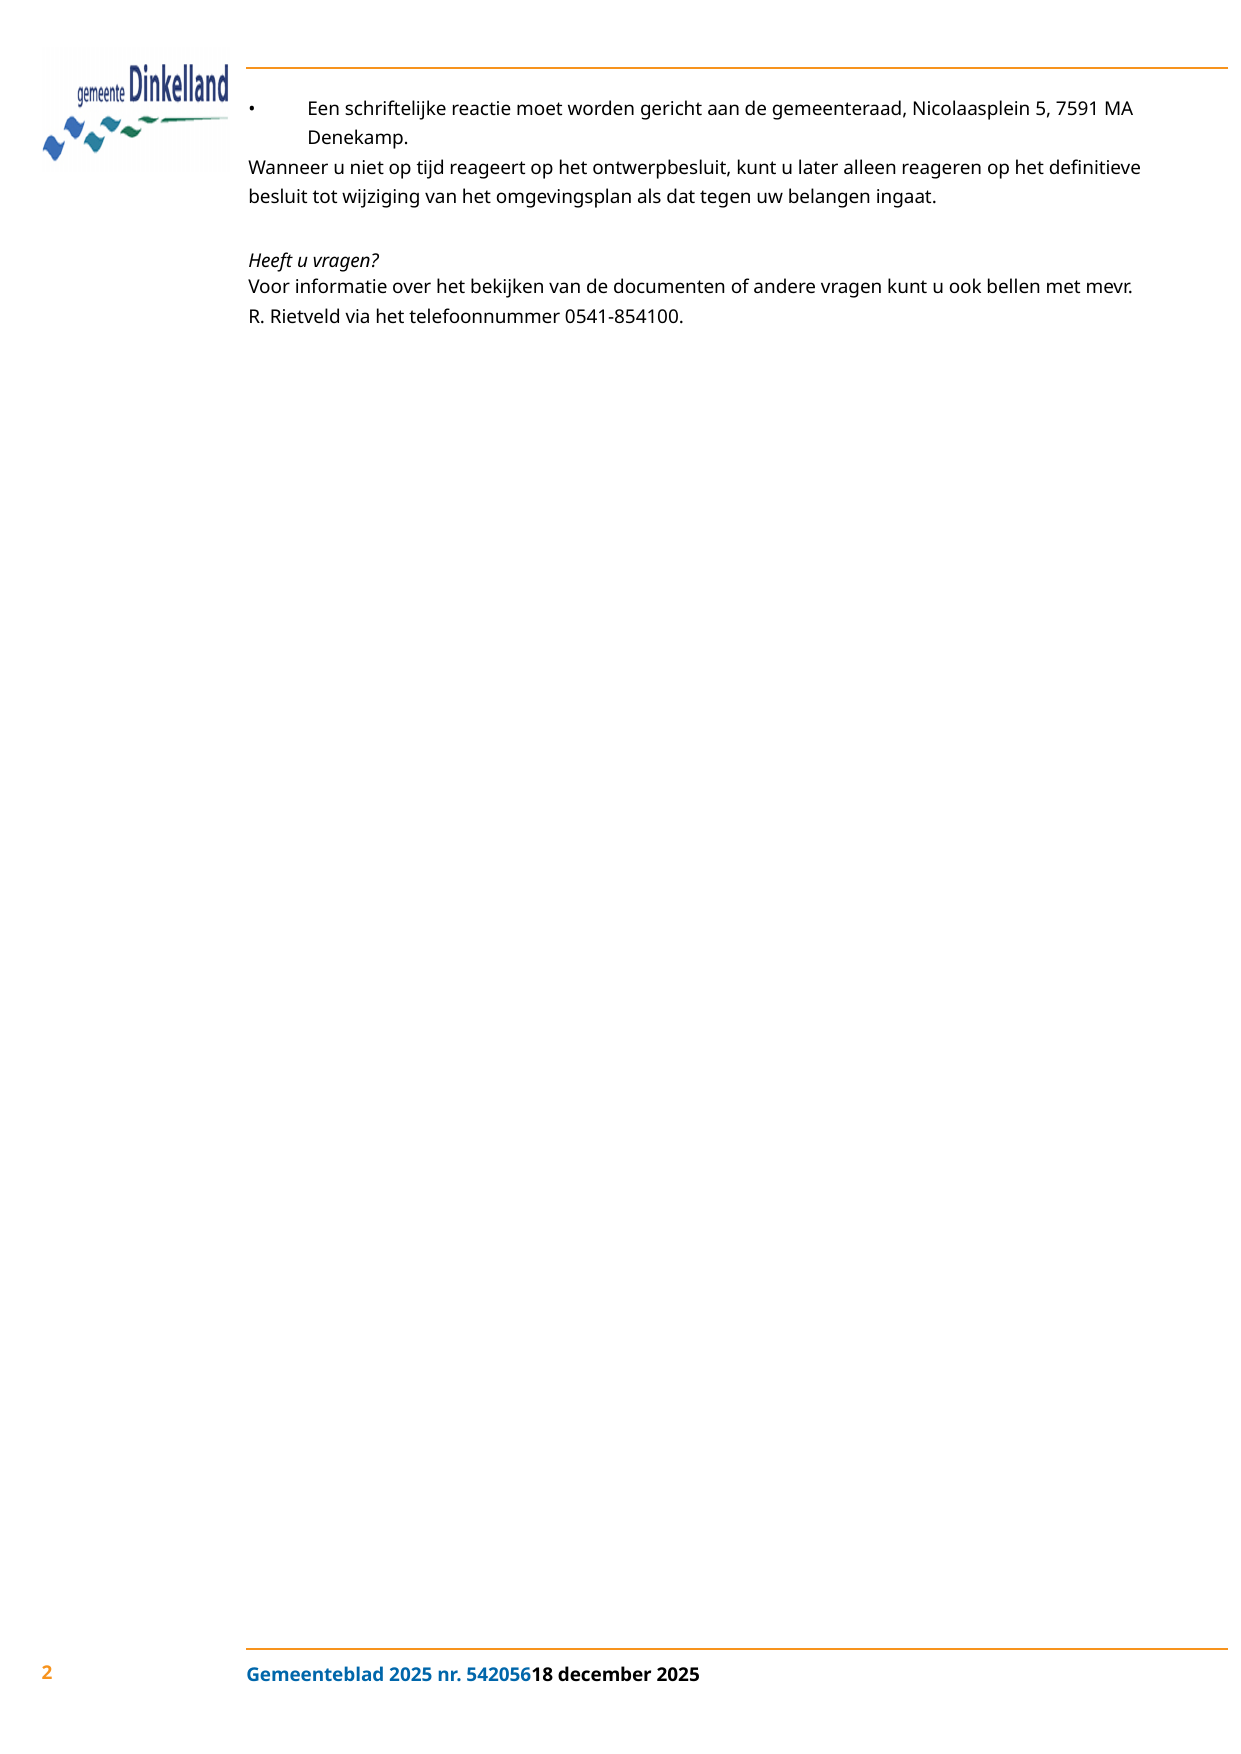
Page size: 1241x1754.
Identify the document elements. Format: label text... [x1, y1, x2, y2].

picture [41, 47, 231, 172]
text Voor informatie over het bekijken van de documenten of andere vragen kunt u ook bellen met mevr. R. Rietveld via het telefoonnummer 0541-854100. [248, 273, 1152, 328]
list Een schriftelijke reactie moet worden gericht aan de gemeenteraad, Nicolaasplein 5, 7591 MA Denekamp. [248, 95, 1152, 150]
text Heeft u vragen? [248, 247, 1152, 273]
text Wanneer u niet op tijd reageert op het ontwerpbesluit, kunt u later alleen reageren op het definitieve besluit tot wijziging van het omgevingsplan als dat tegen uw belangen ingaat. [248, 154, 1152, 209]
